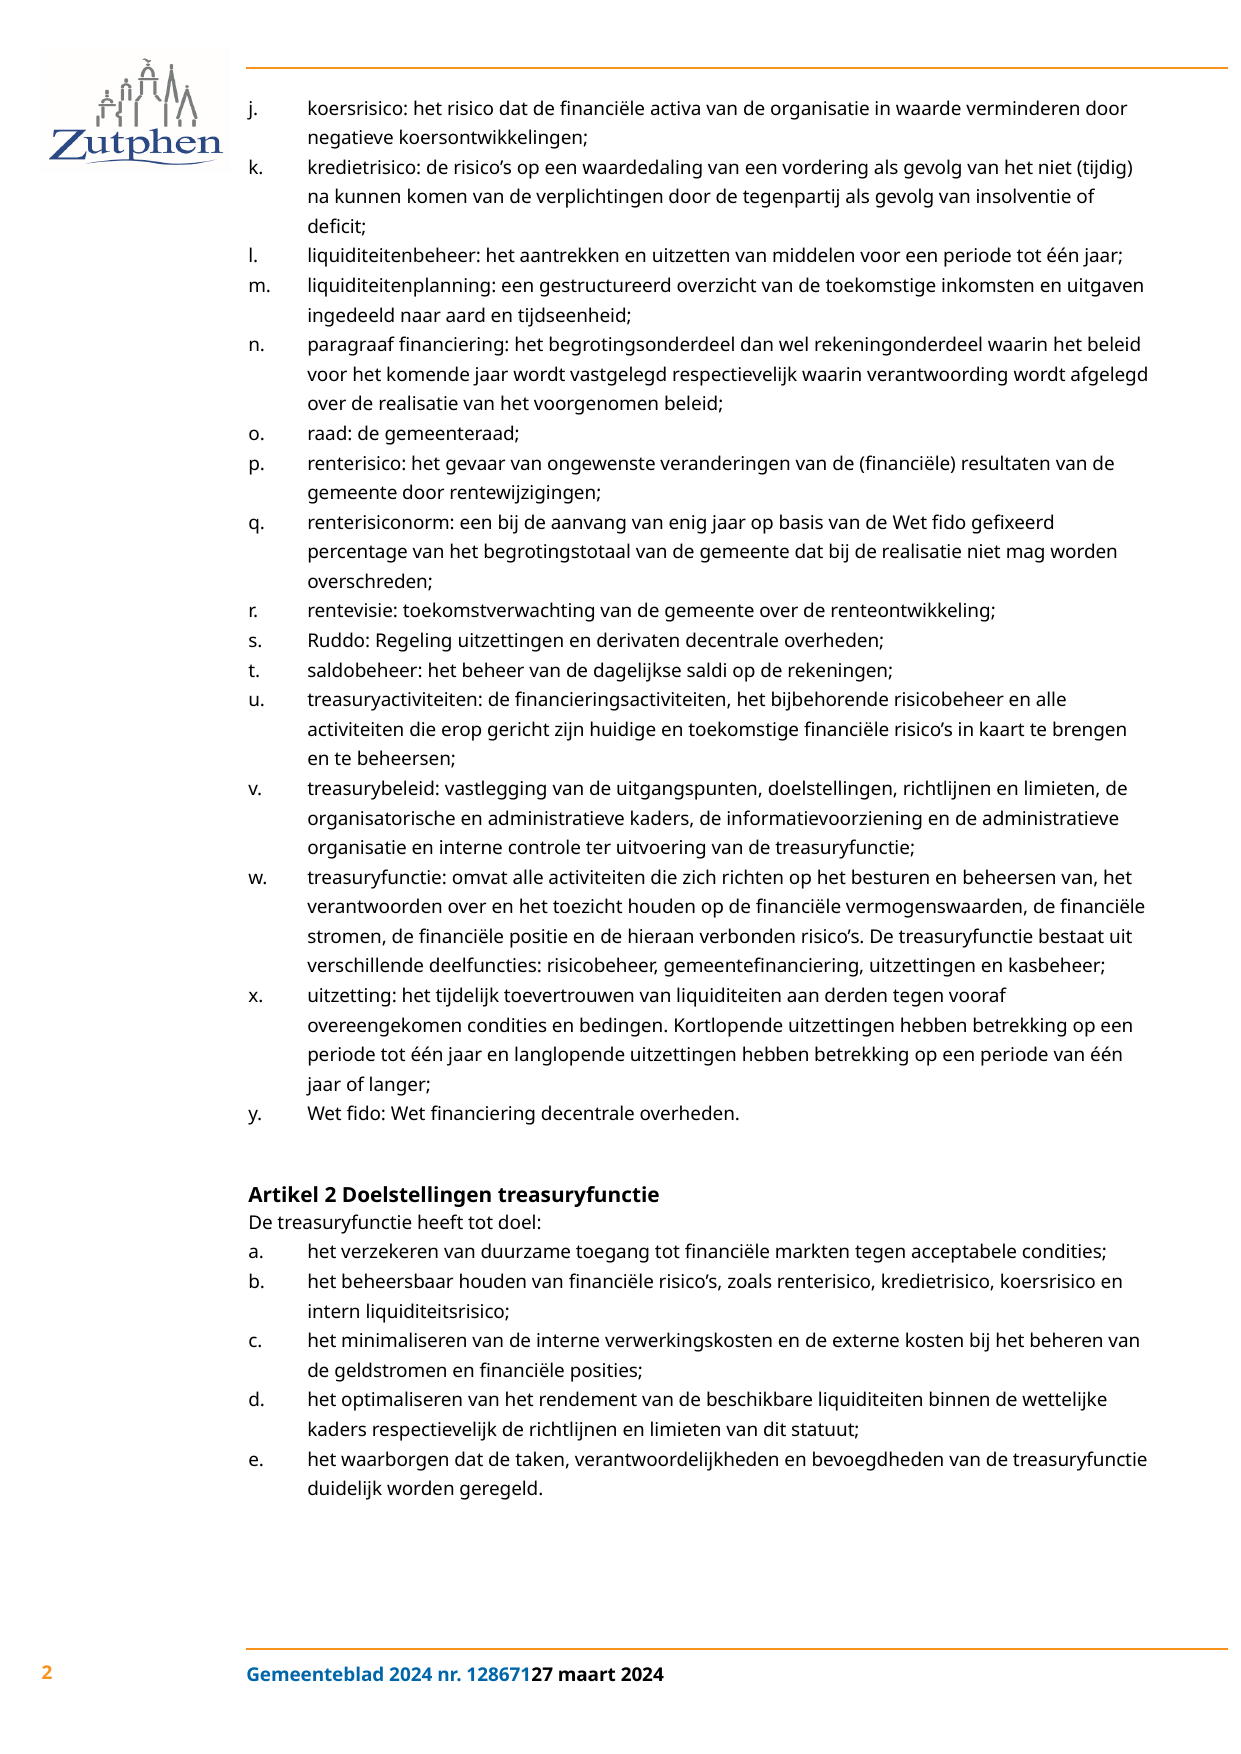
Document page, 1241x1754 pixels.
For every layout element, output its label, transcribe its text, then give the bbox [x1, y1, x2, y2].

list Wet fido: Wet financiering decentrale overheden. [248, 1101, 1152, 1126]
text De treasuryfunctie heeft tot doel: [248, 1209, 1152, 1235]
list het waarborgen dat de taken, verantwoordelijkheden en bevoegdheden van de treasuryfunctie duidelijk worden geregeld. [248, 1446, 1152, 1501]
list raad: de gemeenteraad; [248, 420, 1152, 446]
list Ruddo: Regeling uitzettingen en derivaten decentrale overheden; [248, 627, 1152, 653]
list het optimaliseren van het rendement van de beschikbare liquiditeiten binnen de wettelijke kaders respectievelijk de richtlijnen en limieten van dit statuut; [248, 1387, 1152, 1442]
list renterisico: het gevaar van ongewenste veranderingen van de (financiële) resultaten van de gemeente door rentewijzigingen; [248, 450, 1152, 505]
list koersrisico: het risico dat de financiële activa van de organisatie in waarde verminderen door negatieve koersontwikkelingen; [248, 95, 1152, 150]
list rentevisie: toekomstverwachting van de gemeente over de renteontwikkeling; [248, 598, 1152, 623]
picture [41, 47, 231, 172]
list kredietrisico: de risico’s op een waardedaling van een vordering als gevolg van het niet (tijdig) na kunnen komen van de verplichtingen door de tegenpartij als gevolg van insolventie of deficit; [248, 154, 1152, 239]
text Artikel 2 Doelstellingen treasuryfunctie [248, 1181, 1152, 1209]
list liquiditeitenplanning: een gestructureerd overzicht van de toekomstige inkomsten en uitgaven ingedeeld naar aard en tijdseenheid; [248, 272, 1152, 328]
list treasuryfunctie: omvat alle activiteiten die zich richten op het besturen en beheersen van, het verantwoorden over en het toezicht houden op de financiële vermogenswaarden, de financiële stromen, de financiële positie en de hieraan verbonden risico’s. De treasuryfunctie bestaat uit verschillende deelfuncties: risicobeheer, gemeentefinanciering, uitzettingen en kasbeheer; [248, 864, 1152, 978]
list het verzekeren van duurzame toegang tot financiële markten tegen acceptabele condities; [248, 1239, 1152, 1264]
list het minimaliseren van de interne verwerkingskosten en de externe kosten bij het beheren van de geldstromen en financiële posities; [248, 1327, 1152, 1383]
list renterisiconorm: een bij de aanvang van enig jaar op basis van de Wet fido gefixeerd percentage van het begrotingstotaal van de gemeente dat bij de realisatie niet mag worden overschreden; [248, 509, 1152, 594]
list uitzetting: het tijdelijk toevertrouwen van liquiditeiten aan derden tegen vooraf overeengekomen condities en bedingen. Kortlopende uitzettingen hebben betrekking op een periode tot één jaar en langlopende uitzettingen hebben betrekking op een periode van één jaar of langer; [248, 982, 1152, 1097]
list treasuryactiviteiten: de financieringsactiviteiten, het bijbehorende risicobeheer en alle activiteiten die erop gericht zijn huidige en toekomstige financiële risico’s in kaart te brengen en te beheersen; [248, 686, 1152, 771]
list saldobeheer: het beheer van de dagelijkse saldi op de rekeningen; [248, 657, 1152, 683]
list liquiditeitenbeheer: het aantrekken en uitzetten van middelen voor een periode tot één jaar; [248, 243, 1152, 268]
list het beheersbaar houden van financiële risico’s, zoals renterisico, kredietrisico, koersrisico en intern liquiditeitsrisico; [248, 1268, 1152, 1323]
list treasurybeleid: vastlegging van de uitgangspunten, doelstellingen, richtlijnen en limieten, de organisatorische en administratieve kaders, de informatievoorziening en de administratieve organisatie en interne controle ter uitvoering van de treasuryfunctie; [248, 775, 1152, 860]
list paragraaf financiering: het begrotingsonderdeel dan wel rekeningonderdeel waarin het beleid voor het komende jaar wordt vastgelegd respectievelijk waarin verantwoording wordt afgelegd over de realisatie van het voorgenomen beleid; [248, 331, 1152, 416]
